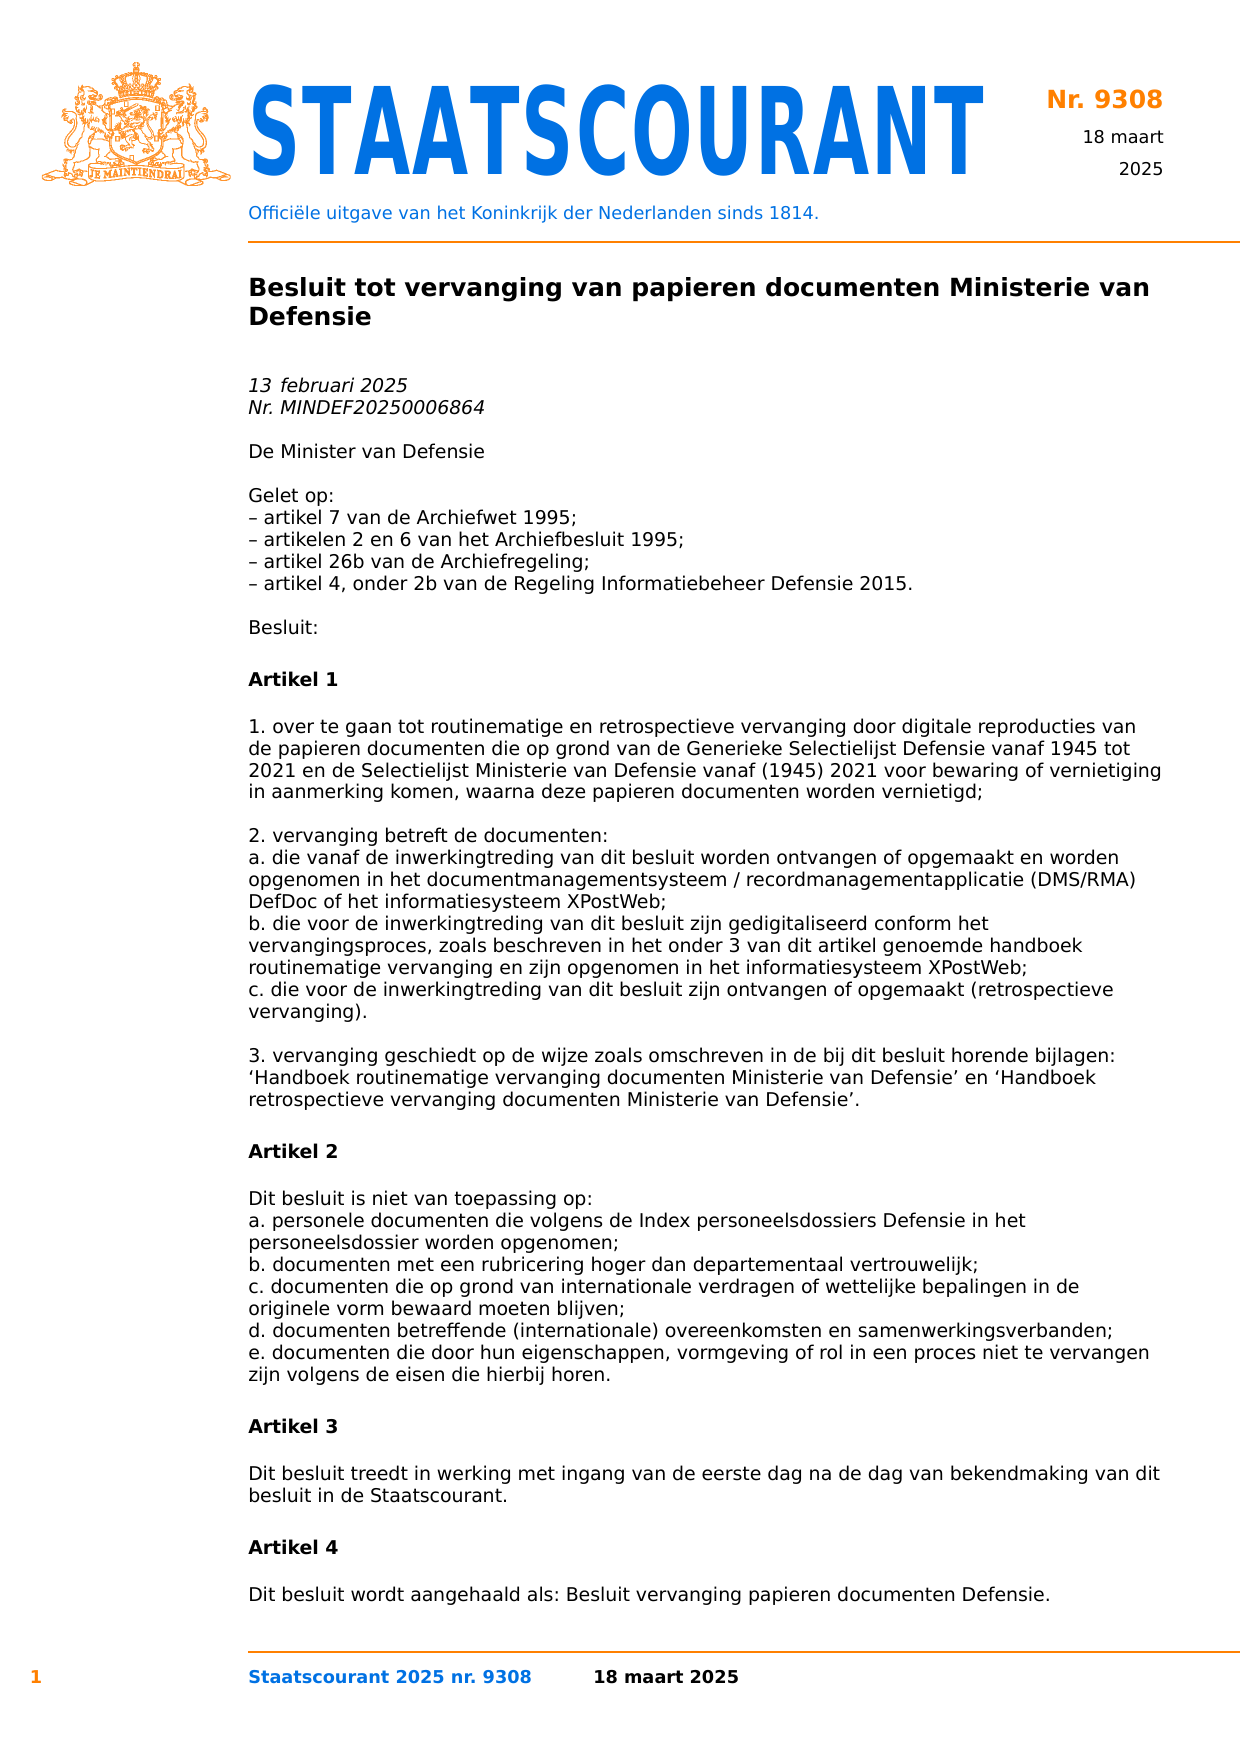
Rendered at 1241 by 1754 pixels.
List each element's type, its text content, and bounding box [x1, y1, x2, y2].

text d. documenten betreffende (internationale) overeenkomsten en samenwerkingsverbanden; [248, 1320, 1163, 1342]
text b. die voor de inwerkingtreding van dit besluit zijn gedigitaliseerd conform het vervangingsproces, zoals beschreven in het onder 3 van dit artikel genoemde handboek routinematige vervanging en zijn opgenomen in het informatiesysteem XPostWeb; [248, 913, 1163, 979]
text – artikel 7 van de Archiefwet 1995; [248, 507, 1163, 529]
text a. personele documenten die volgens de Index personeelsdossiers Defensie in het personeelsdossier worden opgenomen; [248, 1210, 1163, 1254]
table_header Nr. 9308 [998, 62, 1240, 121]
subtitle Besluit tot vervanging van papieren documenten Ministerie van Defensie [248, 273, 1163, 331]
text 2. vervanging betreft de documenten: [248, 825, 1163, 847]
text e. documenten die door hun eigenschappen, vormgeving of rol in een proces niet te vervangen zijn volgens de eisen die hierbij horen. [248, 1342, 1163, 1386]
table_cell Officiële uitgave van het Koninkrijk der Nederlanden sinds 1814. [248, 203, 1240, 241]
text Besluit: [248, 617, 1163, 638]
text 3. vervanging geschiedt op de wijze zoals omschreven in de bij dit besluit horende bijlagen: ‘Handboek routinematige vervanging documenten Ministerie van Defensie’ en ‘Handboek retrospectieve vervanging documenten Ministerie van Defensie’. [248, 1045, 1163, 1111]
subtitle Artikel 3 [248, 1416, 1163, 1438]
table_cell 18 maart [998, 121, 1240, 153]
table_cell 2025 [998, 153, 1240, 203]
subtitle Artikel 4 [248, 1537, 1163, 1559]
text c. die voor de inwerkingtreding van dit besluit zijn ontvangen of opgemaakt (retrospectieve vervanging). [248, 979, 1163, 1023]
text a. die vanaf de inwerkingtreding van dit besluit worden ontvangen of opgemaakt en worden opgenomen in het documentmanagementsysteem / recordmanagementapplicatie (DMS/RMA) DefDoc of het informatiesysteem XPostWeb; [248, 847, 1163, 913]
text 13 februari 2025 [248, 375, 1163, 397]
text Dit besluit wordt aangehaald als: Besluit vervanging papieren documenten Defensie. [248, 1584, 1163, 1606]
text c. documenten die op grond van internationale verdragen of wettelijke bepalingen in de originele vorm bewaard moeten blijven; [248, 1276, 1163, 1320]
text Gelet op: [248, 485, 1163, 507]
text 1. over te gaan tot routinematige en retrospectieve vervanging door digitale reproducties van de papieren documenten die op grond van de Generieke Selectielijst Defensie vanaf 1945 tot 2021 en de Selectielijst Ministerie van Defensie vanaf (1945) 2021 voor bewaring of vernietiging in aanmerking komen, waarna deze papieren documenten worden vernietigd; [248, 716, 1163, 803]
text Nr. MINDEF20250006864 [248, 397, 1163, 419]
text Dit besluit treedt in werking met ingang van de eerste dag na de dag van bekendmaking van dit besluit in de Staatscourant. [248, 1463, 1163, 1507]
subtitle Artikel 2 [248, 1141, 1163, 1163]
picture [41, 62, 231, 186]
text De Minister van Defensie [248, 441, 1163, 463]
table_header [25, 62, 248, 241]
text Dit besluit is niet van toepassing op: [248, 1188, 1163, 1210]
subtitle Artikel 1 [248, 668, 1163, 691]
text – artikel 26b van de Archiefregeling; [248, 551, 1163, 573]
table_header STAATSCOURANT [248, 62, 998, 203]
text b. documenten met een rubricering hoger dan departementaal vertrouwelijk; [248, 1254, 1163, 1276]
text – artikelen 2 en 6 van het Archiefbesluit 1995; [248, 529, 1163, 551]
text – artikel 4, onder 2b van de Regeling Informatiebeheer Defensie 2015. [248, 573, 1163, 595]
